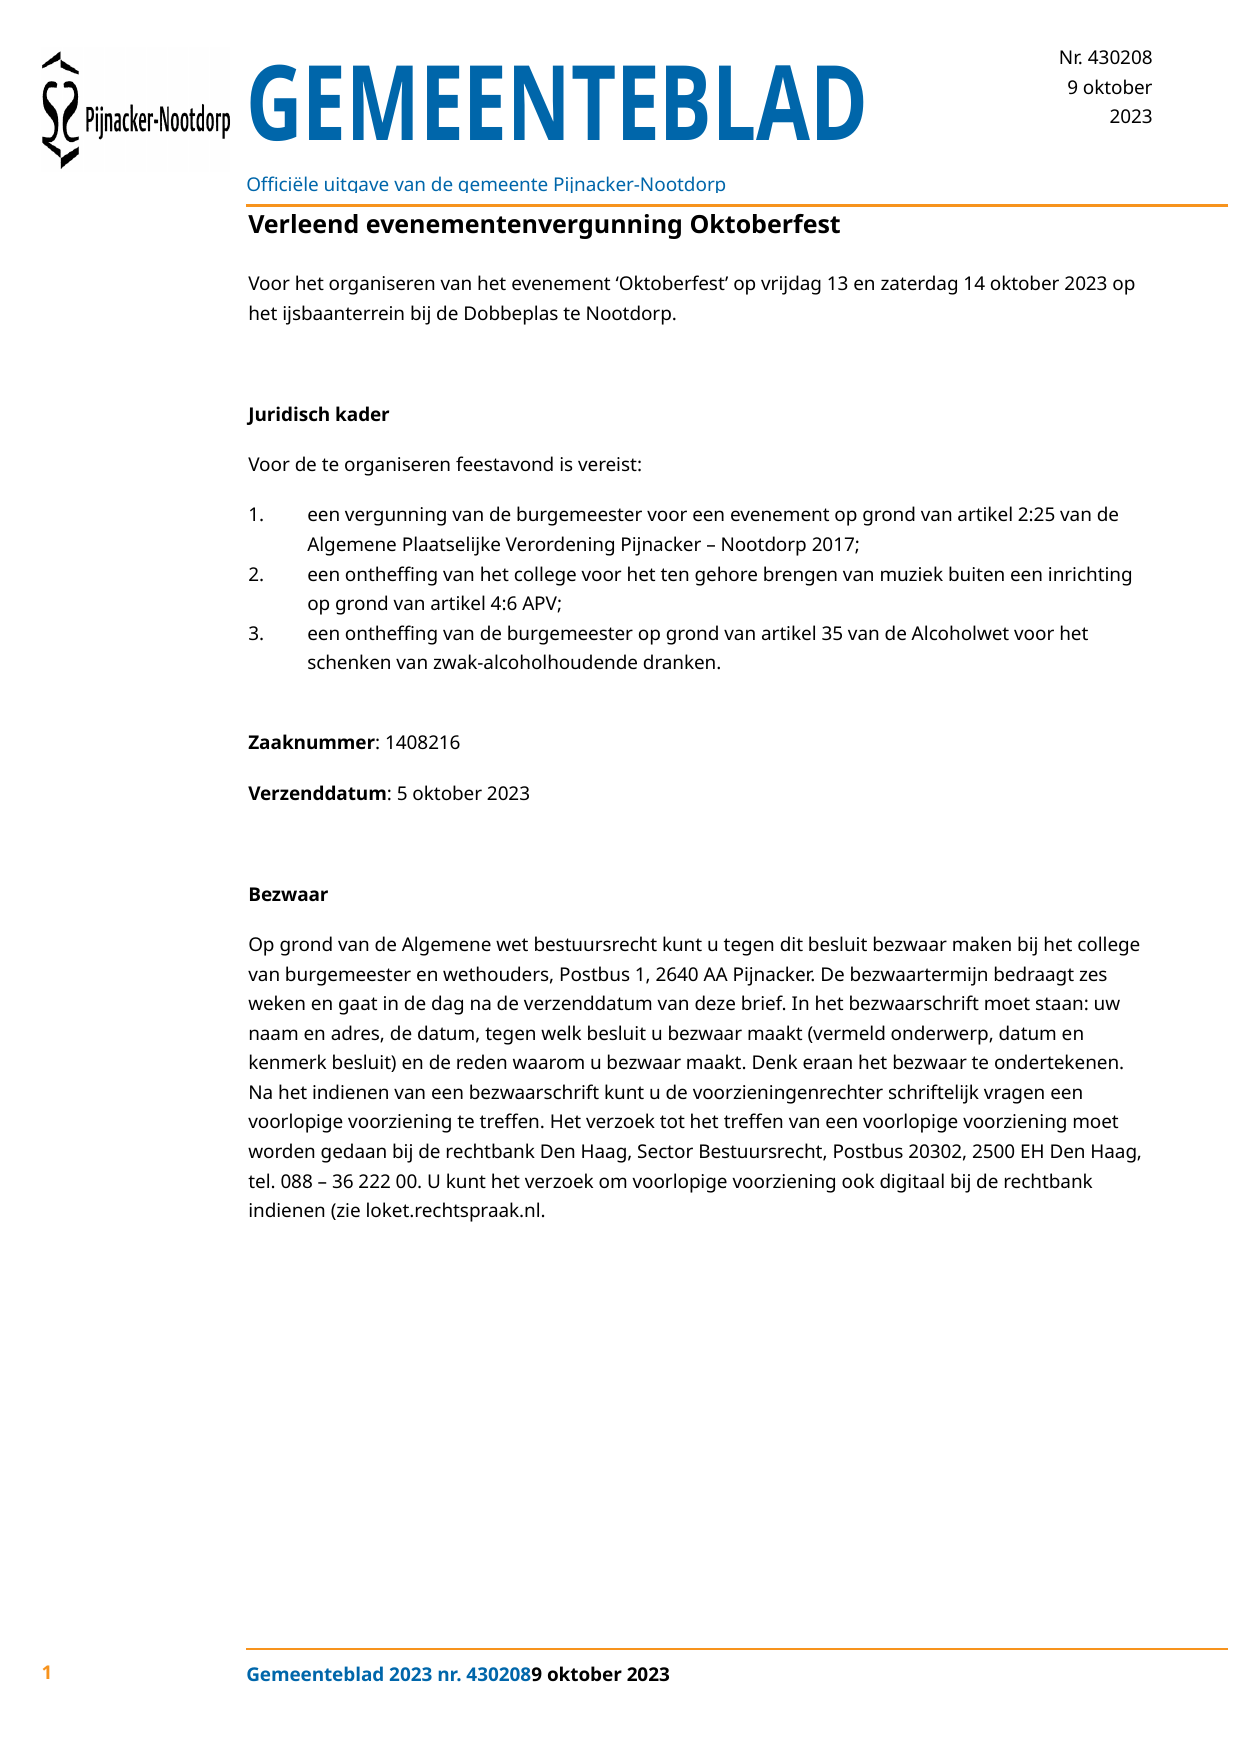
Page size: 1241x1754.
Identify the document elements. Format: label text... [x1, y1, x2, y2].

text Bezwaar [248, 881, 1152, 906]
text Verzenddatum: 5 oktober 2023 [248, 780, 1152, 806]
text Voor de te organiseren feestavond is vereist: [248, 451, 1152, 477]
text Verleend evenementenvergunning Oktoberfest [248, 207, 1152, 241]
list een ontheffing van het college voor het ten gehore brengen van muziek buiten een inrichting op grond van artikel 4:6 APV; [248, 561, 1152, 616]
text Juridisch kader [248, 401, 1152, 426]
text Voor het organiseren van het evenement ‘Oktoberfest’ op vrijdag 13 en zaterdag 14 oktober 2023 op het ijsbaanterrein bij de Dobbeplas te Nootdorp. [248, 270, 1152, 326]
list een ontheffing van de burgemeester op grond van artikel 35 van de Alcoholwet voor het schenken van zwak-alcoholhoudende dranken. [248, 620, 1152, 675]
text Op grond van de Algemene wet bestuursrecht kunt u tegen dit besluit bezwaar maken bij het college van burgemeester en wethouders, Postbus 1, 2640 AA Pijnacker. De bezwaartermijn bedraagt zes weken en gaat in de dag na de verzenddatum van deze brief. In het bezwaarschrift moet staan: uw naam en adres, de datum, tegen welk besluit u bezwaar maakt (vermeld onderwerp, datum en kenmerk besluit) en de reden waarom u bezwaar maakt. Denk eraan het bezwaar te ondertekenen. Na het indienen van een bezwaarschrift kunt u de voorzieningenrechter schriftelijk vragen een voorlopige voorziening te treffen. Het verzoek tot het treffen van een voorlopige voorziening moet worden gedaan bij de rechtbank Den Haag, Sector Bestuursrecht, Postbus 20302, 2500 EH Den Haag, tel. 088 – 36 222 00. U kunt het verzoek om voorlopige voorziening ook digitaal bij de rechtbank indienen (zie loket.rechtspraak.nl. [248, 931, 1152, 1223]
text Zaaknummer: 1408216 [248, 729, 1152, 755]
list een vergunning van de burgemeester voor een evenement op grond van artikel 2:25 van de Algemene Plaatselijke Verordening Pijnacker – Nootdorp 2017; [248, 502, 1152, 557]
picture [41, 47, 231, 172]
